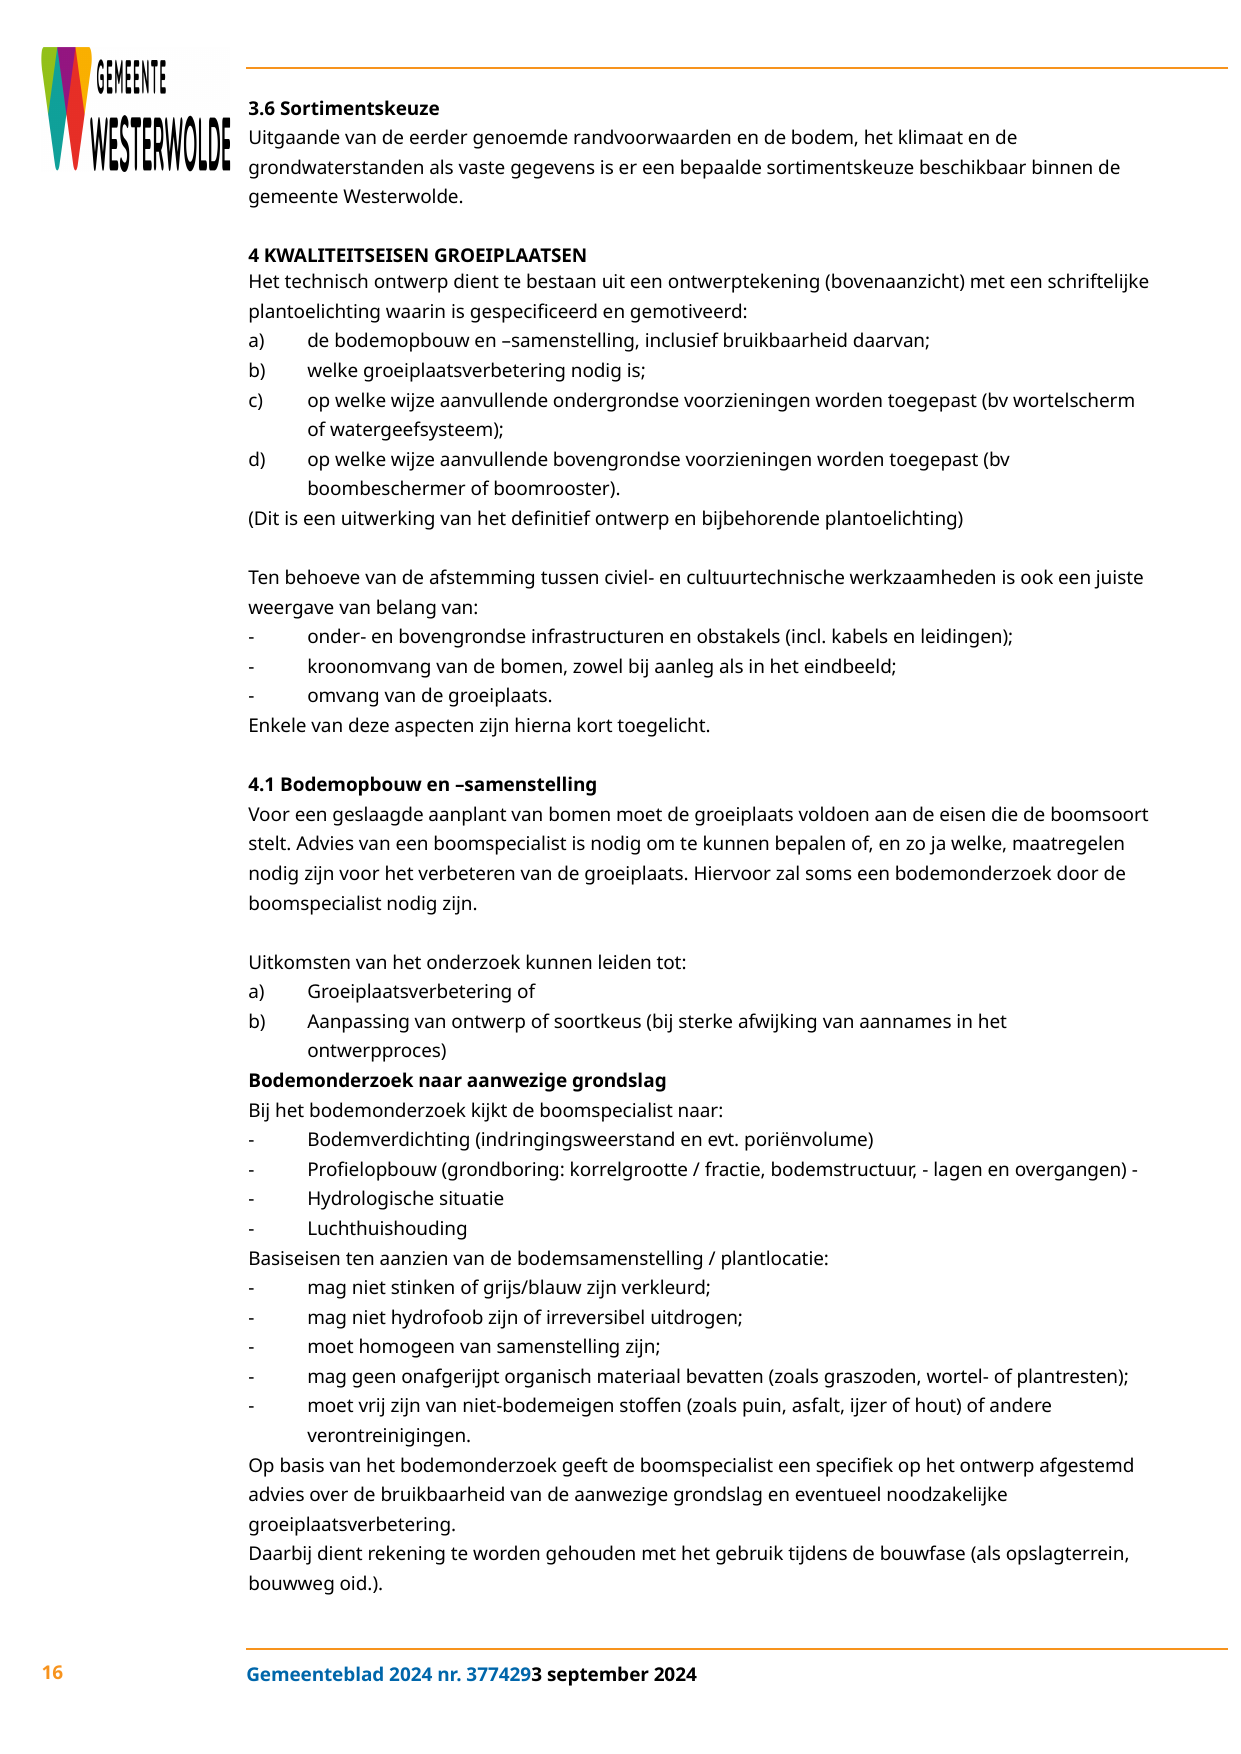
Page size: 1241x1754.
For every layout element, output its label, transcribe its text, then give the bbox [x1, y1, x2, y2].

list op welke wijze aanvullende bovengrondse voorzieningen worden toegepast (bv boombeschermer of boomrooster). [248, 446, 1152, 501]
text Bodemonderzoek naar aanwezige grondslag [248, 1067, 1152, 1093]
text Bij het bodemonderzoek kijkt de boomspecialist naar: [248, 1097, 1152, 1122]
text Voor een geslaagde aanplant van bomen moet de groeiplaats voldoen aan de eisen die de boomsoort stelt. Advies van een boomspecialist is nodig om te kunnen bepalen of, en zo ja welke, maatregelen nodig zijn voor het verbeteren van de groeiplaats. Hiervoor zal soms een bodemonderzoek door de boomspecialist nodig zijn. [248, 801, 1152, 915]
list Aanpassing van ontwerp of soortkeus (bij sterke afwijking van aannames in het ontwerpproces) [248, 1008, 1152, 1063]
list op welke wijze aanvullende ondergrondse voorzieningen worden toegepast (bv wortelscherm of watergeefsysteem); [248, 387, 1152, 442]
text Daarbij dient rekening te worden gehouden met het gebruik tijdens de bouwfase (als opslagterrein, bouwweg oid.). [248, 1541, 1152, 1596]
list Groeiplaatsverbetering of [248, 978, 1152, 1004]
text Uitgaande van de eerder genoemde randvoorwaarden en de bodem, het klimaat en de grondwaterstanden als vaste gegevens is er een bepaalde sortimentskeuze beschikbaar binnen de gemeente Westerwolde. [248, 124, 1152, 209]
list Luchthuishouding [248, 1215, 1152, 1241]
list mag niet hydrofoob zijn of irreversibel uitdrogen; [248, 1304, 1152, 1329]
list Bodemverdichting (indringingsweerstand en evt. poriënvolume) [248, 1126, 1152, 1152]
picture [41, 47, 231, 172]
list mag geen onafgerijpt organisch materiaal bevatten (zoals graszoden, wortel- of plantresten); [248, 1363, 1152, 1389]
list welke groeiplaatsverbetering nodig is; [248, 357, 1152, 383]
list de bodemopbouw en –samenstelling, inclusief bruikbaarheid daarvan; [248, 328, 1152, 353]
list Hydrologische situatie [248, 1186, 1152, 1211]
text Basiseisen ten aanzien van de bodemsamenstelling / plantlocatie: [248, 1245, 1152, 1270]
text 4.1 Bodemopbouw en –samenstelling [248, 771, 1152, 797]
list onder- en bovengrondse infrastructuren en obstakels (incl. kabels en leidingen); [248, 623, 1152, 649]
text 4 KWALITEITSEISEN GROEIPLAATSEN [248, 243, 1152, 268]
text Enkele van deze aspecten zijn hierna kort toegelicht. [248, 712, 1152, 738]
list moet vrij zijn van niet-bodemeigen stoffen (zoals puin, asfalt, ijzer of hout) of andere verontreinigingen. [248, 1393, 1152, 1448]
list moet homogeen van samenstelling zijn; [248, 1333, 1152, 1359]
list kroonomvang van de bomen, zowel bij aanleg als in het eindbeeld; [248, 653, 1152, 679]
text (Dit is een uitwerking van het definitief ontwerp en bijbehorende plantoelichting) [248, 505, 1152, 531]
text Het technisch ontwerp dient te bestaan uit een ontwerptekening (bovenaanzicht) met een schriftelijke plantoelichting waarin is gespecificeerd en gemotiveerd: [248, 268, 1152, 324]
list mag niet stinken of grijs/blauw zijn verkleurd; [248, 1274, 1152, 1300]
list Profielopbouw (grondboring: korrelgrootte / fractie, bodemstructuur, - lagen en overgangen) - [248, 1156, 1152, 1182]
text Ten behoeve van de afstemming tussen civiel- en cultuurtechnische werkzaamheden is ook een juiste weergave van belang van: [248, 564, 1152, 619]
text Uitkomsten van het onderzoek kunnen leiden tot: [248, 949, 1152, 974]
text 3.6 Sortimentskeuze [248, 95, 1152, 121]
text Op basis van het bodemonderzoek geeft de boomspecialist een specifiek op het ontwerp afgestemd advies over de bruikbaarheid van de aanwezige grondslag en eventueel noodzakelijke groeiplaatsverbetering. [248, 1452, 1152, 1537]
list omvang van de groeiplaats. [248, 683, 1152, 708]
